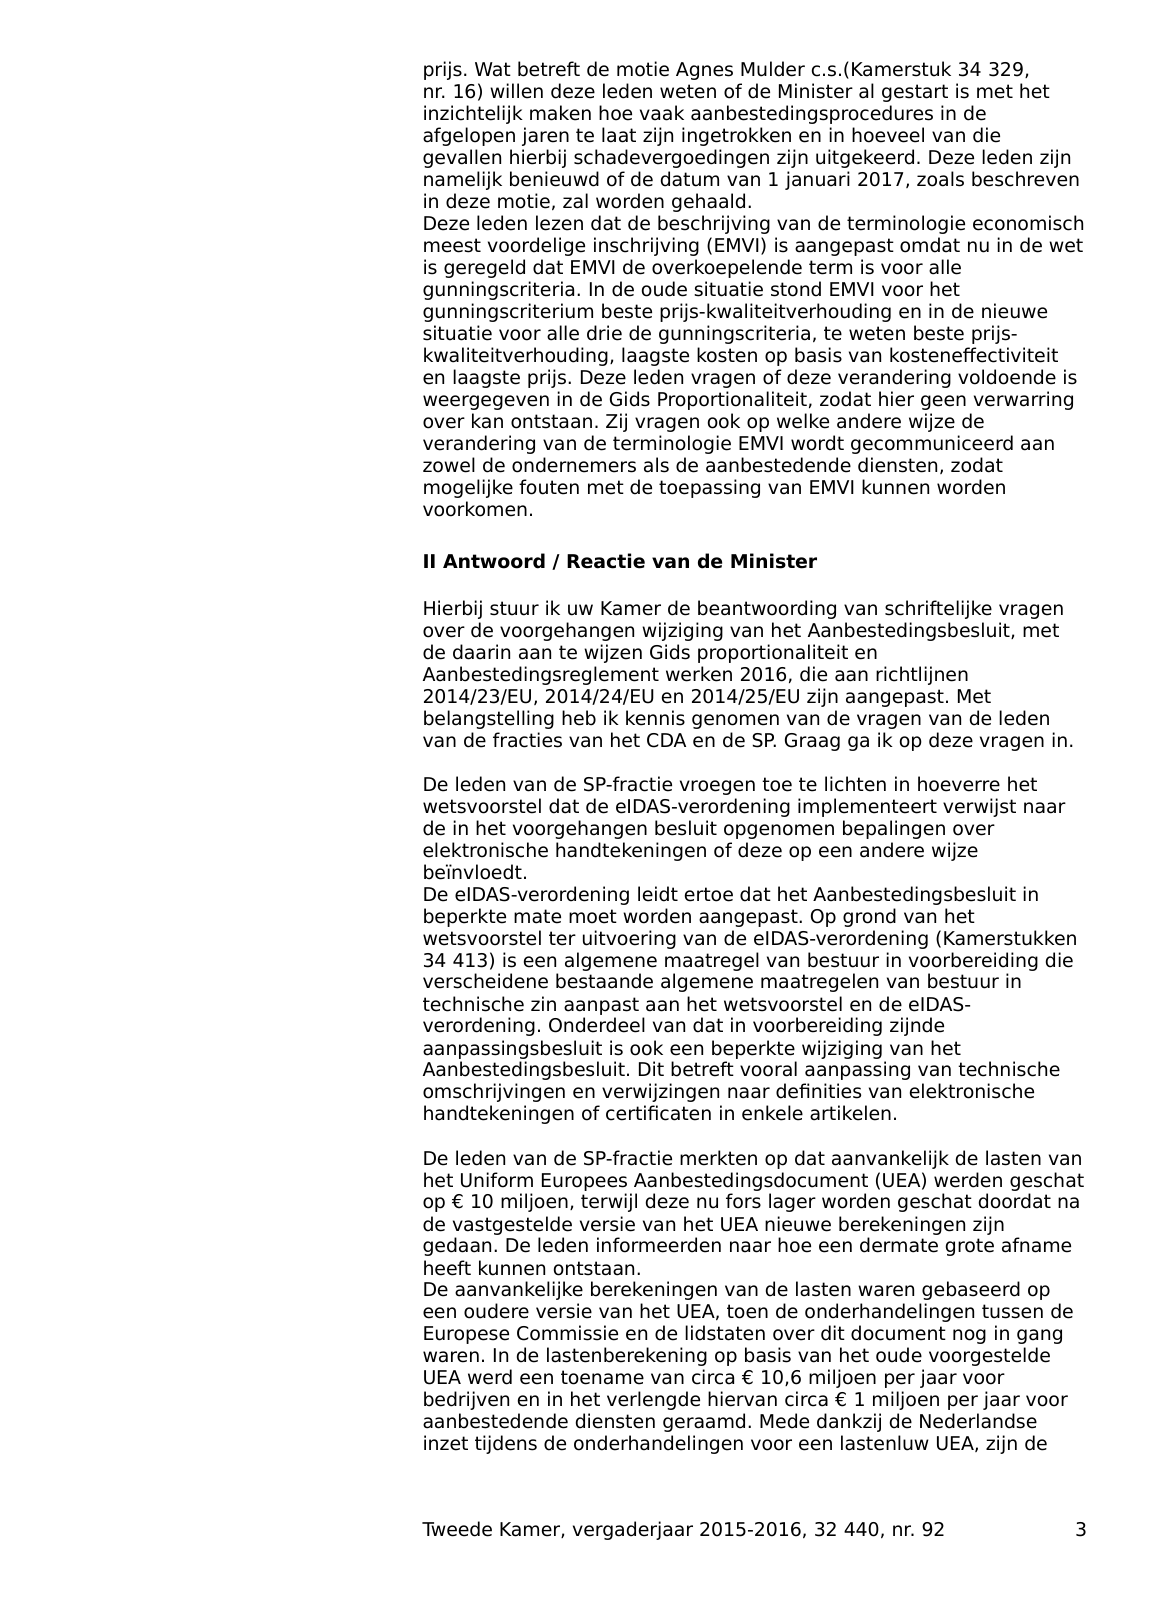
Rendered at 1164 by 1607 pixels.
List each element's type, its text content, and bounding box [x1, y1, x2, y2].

text De aanvankelijke berekeningen van de lasten waren gebaseerd op een oudere versie van het UEA, toen de onderhandelingen tussen de Europese Commissie en de lidstaten over dit document nog in gang waren. In de lastenberekening op basis van het oude voorgestelde UEA werd een toename van circa € 10,6 miljoen per jaar voor bedrijven en in het verlengde hiervan circa € 1 miljoen per jaar voor aanbestedende diensten geraamd. Mede dankzij de Nederlandse inzet tijdens de onderhandelingen voor een lastenluw UEA, zijn de [422, 1279, 1087, 1455]
text prijs. Wat betreft de motie Agnes Mulder c.s.(Kamerstuk 34 329, nr. 16) willen deze leden weten of de Minister al gestart is met het inzichtelijk maken hoe vaak aanbestedingsprocedures in de afgelopen jaren te laat zijn ingetrokken en in hoeveel van die gevallen hierbij schadevergoedingen zijn uitgekeerd. Deze leden zijn namelijk benieuwd of de datum van 1 januari 2017, zoals beschreven in deze motie, zal worden gehaald. [422, 59, 1087, 213]
text Hierbij stuur ik uw Kamer de beantwoording van schriftelijke vragen over de voorgehangen wijziging van het Aanbestedingsbesluit, met de daarin aan te wijzen Gids proportionaliteit en Aanbestedingsreglement werken 2016, die aan richtlijnen 2014/23/EU, 2014/24/EU en 2014/25/EU zijn aangepast. Met belangstelling heb ik kennis genomen van de vragen van de leden van de fracties van het CDA en de SP. Graag ga ik op deze vragen in. [422, 598, 1087, 751]
text De leden van de SP-fractie vroegen toe te lichten in hoeverre het wetsvoorstel dat de eIDAS-verordening implementeert verwijst naar de in het voorgehangen besluit opgenomen bepalingen over elektronische handtekeningen of deze op een andere wijze beïnvloedt. [422, 774, 1087, 883]
text De eIDAS-verordening leidt ertoe dat het Aanbestedingsbesluit in beperkte mate moet worden aangepast. Op grond van het wetsvoorstel ter uitvoering van de eIDAS-verordening (Kamerstukken 34 413) is een algemene maatregel van bestuur in voorbereiding die verscheidene bestaande algemene maatregelen van bestuur in technische zin aanpast aan het wetsvoorstel en de eIDAS-verordening. Onderdeel van dat in voorbereiding zijnde aanpassingsbesluit is ook een beperkte wijziging van het Aanbestedingsbesluit. Dit betreft vooral aanpassing van technische omschrijvingen en verwijzingen naar definities van elektronische handtekeningen of certificaten in enkele artikelen. [422, 883, 1087, 1125]
subtitle II Antwoord / Reactie van de Minister [422, 551, 1087, 573]
text De leden van de SP-fractie merkten op dat aanvankelijk de lasten van het Uniform Europees Aanbestedingsdocument (UEA) werden geschat op € 10 miljoen, terwijl deze nu fors lager worden geschat doordat na de vastgestelde versie van het UEA nieuwe berekeningen zijn gedaan. De leden informeerden naar hoe een dermate grote afname heeft kunnen ontstaan. [422, 1147, 1087, 1279]
text Deze leden lezen dat de beschrijving van de terminologie economisch meest voordelige inschrijving (EMVI) is aangepast omdat nu in de wet is geregeld dat EMVI de overkoepelende term is voor alle gunningscriteria. In de oude situatie stond EMVI voor het gunningscriterium beste prijs-kwaliteitverhouding en in de nieuwe situatie voor alle drie de gunningscriteria, te weten beste prijs-kwaliteitverhouding, laagste kosten op basis van kosteneffectiviteit en laagste prijs. Deze leden vragen of deze verandering voldoende is weergegeven in de Gids Proportionaliteit, zodat hier geen verwarring over kan ontstaan. Zij vragen ook op welke andere wijze de verandering van de terminologie EMVI wordt gecommuniceerd aan zowel de ondernemers als de aanbestedende diensten, zodat mogelijke fouten met de toepassing van EMVI kunnen worden voorkomen. [422, 213, 1087, 521]
